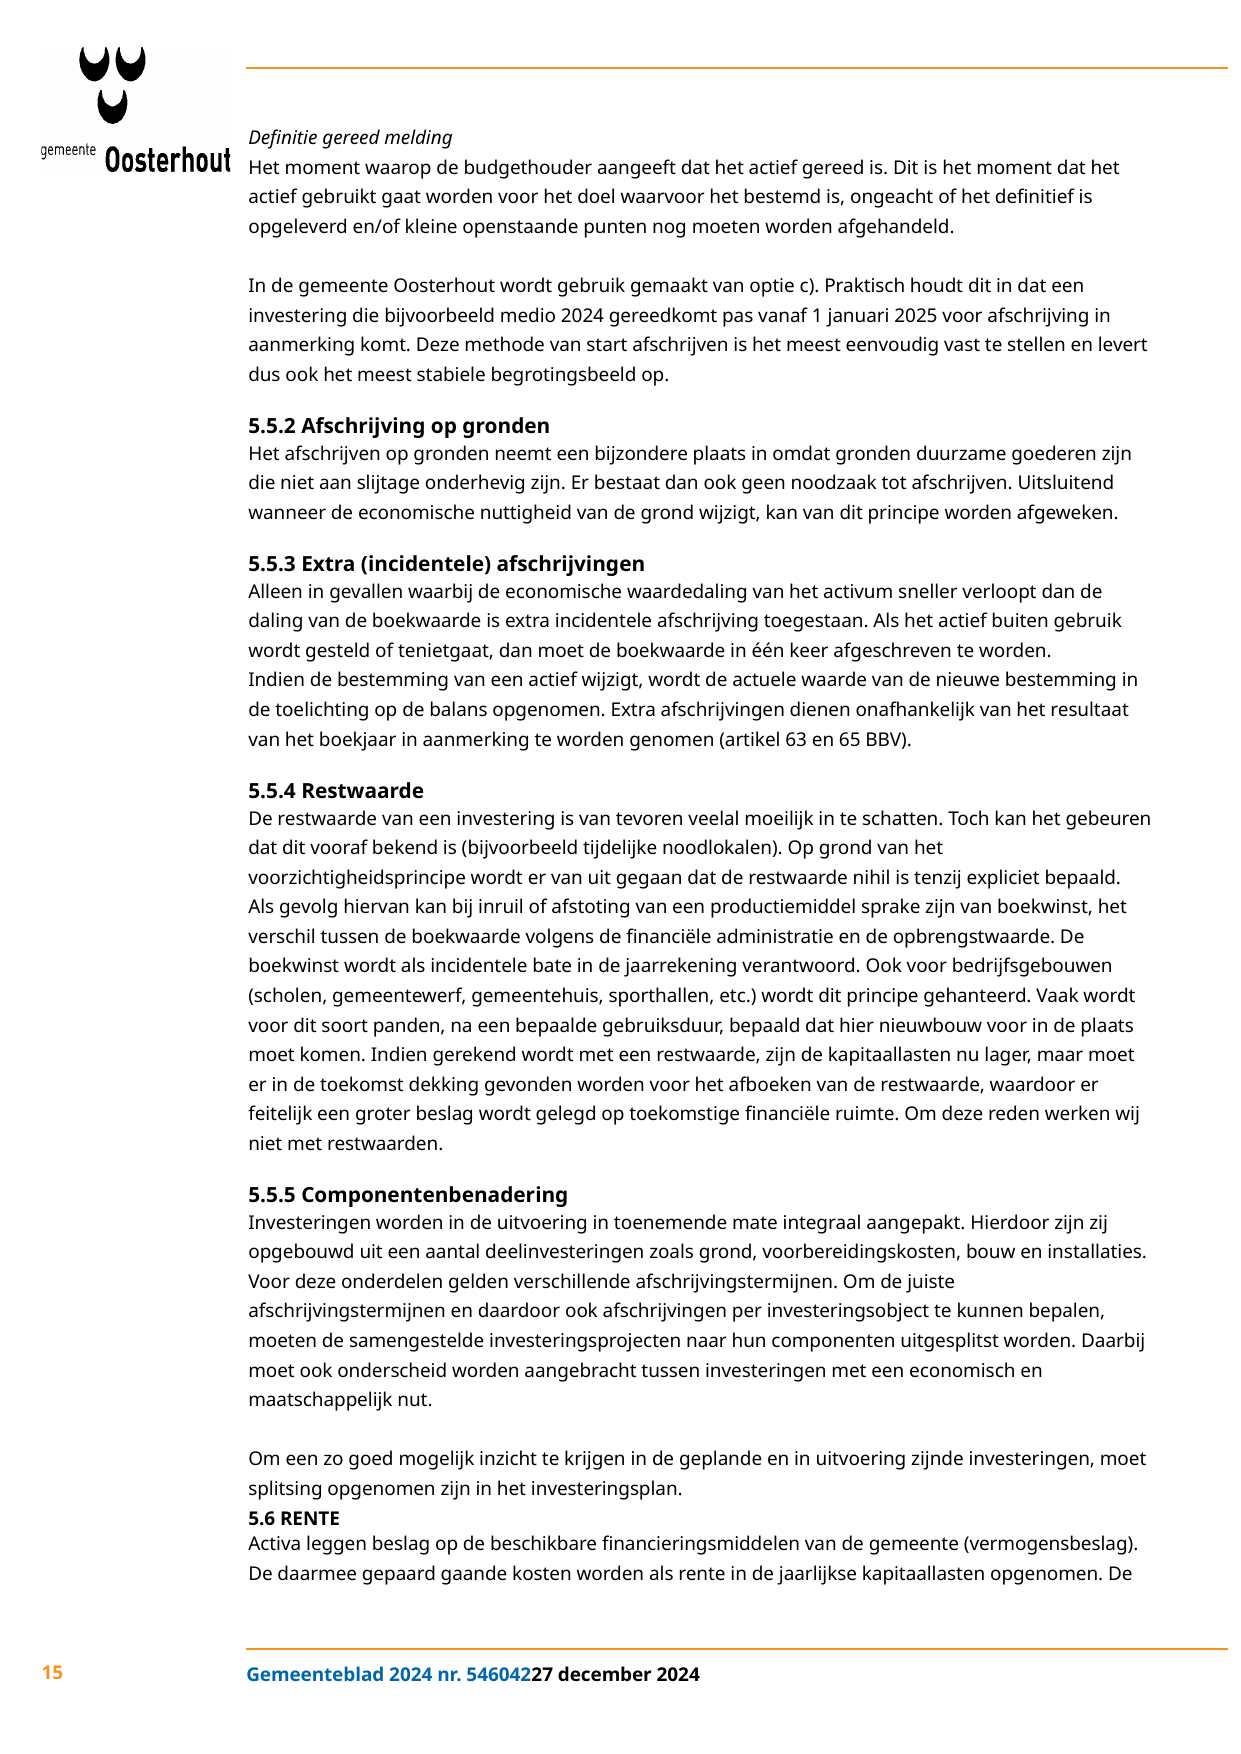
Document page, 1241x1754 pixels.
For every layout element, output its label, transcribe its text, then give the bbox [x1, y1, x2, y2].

text 5.5.5 Componentenbenadering [248, 1181, 1152, 1209]
text Het afschrijven op gronden neemt een bijzondere plaats in omdat gronden duurzame goederen zijn die niet aan slijtage onderhevig zijn. Er bestaat dan ook geen noodzaak tot afschrijven. Uitsluitend wanneer de economische nuttigheid van de grond wijzigt, kan van dit principe worden afgeweken. [248, 440, 1152, 525]
text De restwaarde van een investering is van tevoren veelal moeilijk in te schatten. Toch kan het gebeuren dat dit vooraf bekend is (bijvoorbeeld tijdelijke noodlokalen). Op grond van het voorzichtigheidsprincipe wordt er van uit gegaan dat de restwaarde nihil is tenzij expliciet bepaald. Als gevolg hiervan kan bij inruil of afstoting van een productiemiddel sprake zijn van boekwinst, het verschil tussen de boekwaarde volgens de financiële administratie en de opbrengstwaarde. De boekwinst wordt als incidentele bate in de jaarrekening verantwoord. Ook voor bedrijfsgebouwen (scholen, gemeentewerf, gemeentehuis, sporthallen, etc.) wordt dit principe gehanteerd. Vaak wordt voor dit soort panden, na een bepaalde gebruiksduur, bepaald dat hier nieuwbouw voor in de plaats moet komen. Indien gerekend wordt met een restwaarde, zijn de kapitaallasten nu lager, maar moet er in de toekomst dekking gevonden worden voor het afboeken van de restwaarde, waardoor er feitelijk een groter beslag wordt gelegd op toekomstige financiële ruimte. Om deze reden werken wij niet met restwaarden. [248, 805, 1152, 1156]
text In de gemeente Oosterhout wordt gebruik gemaakt van optie c). Praktisch houdt dit in dat een investering die bijvoorbeeld medio 2024 gereedkomt pas vanaf 1 januari 2025 voor afschrijving in aanmerking komt. Deze methode van start afschrijven is het meest eenvoudig vast te stellen en levert dus ook het meest stabiele begrotingsbeeld op. [248, 272, 1152, 387]
text 5.6 RENTE [248, 1505, 1152, 1531]
text Om een zo goed mogelijk inzicht te krijgen in de geplande en in uitvoering zijnde investeringen, moet splitsing opgenomen zijn in het investeringsplan. [248, 1446, 1152, 1501]
text Definitie gereed melding [248, 124, 1152, 150]
text Activa leggen beslag op de beschikbare financieringsmiddelen van de gemeente (vermogensbeslag). De daarmee gepaard gaande kosten worden als rente in de jaarlijkse kapitaallasten opgenomen. De [248, 1531, 1152, 1586]
text 5.5.3 Extra (incidentele) afschrijvingen [248, 549, 1152, 578]
picture [41, 47, 231, 172]
text Alleen in gevallen waarbij de economische waardedaling van het activum sneller verloopt dan de daling van de boekwaarde is extra incidentele afschrijving toegestaan. Als het actief buiten gebruik wordt gesteld of tenietgaat, dan moet de boekwaarde in één keer afgeschreven te worden. [248, 578, 1152, 663]
text 5.5.2 Afschrijving op gronden [248, 411, 1152, 440]
text Het moment waarop de budgethouder aangeeft dat het actief gereed is. Dit is het moment dat het actief gebruikt gaat worden voor het doel waarvoor het bestemd is, ongeacht of het definitief is opgeleverd en/of kleine openstaande punten nog moeten worden afgehandeld. [248, 154, 1152, 239]
text Indien de bestemming van een actief wijzigt, wordt de actuele waarde van de nieuwe bestemming in de toelichting op de balans opgenomen. Extra afschrijvingen dienen onafhankelijk van het resultaat van het boekjaar in aanmerking te worden genomen (artikel 63 en 65 BBV). [248, 667, 1152, 752]
text Investeringen worden in de uitvoering in toenemende mate integraal aangepakt. Hierdoor zijn zij opgebouwd uit een aantal deelinvesteringen zoals grond, voorbereidingskosten, bouw en installaties. Voor deze onderdelen gelden verschillende afschrijvingstermijnen. Om de juiste afschrijvingstermijnen en daardoor ook afschrijvingen per investeringsobject te kunnen bepalen, moeten de samengestelde investeringsprojecten naar hun componenten uitgesplitst worden. Daarbij moet ook onderscheid worden aangebracht tussen investeringen met een economisch en maatschappelijk nut. [248, 1209, 1152, 1412]
text 5.5.4 Restwaarde [248, 776, 1152, 805]
